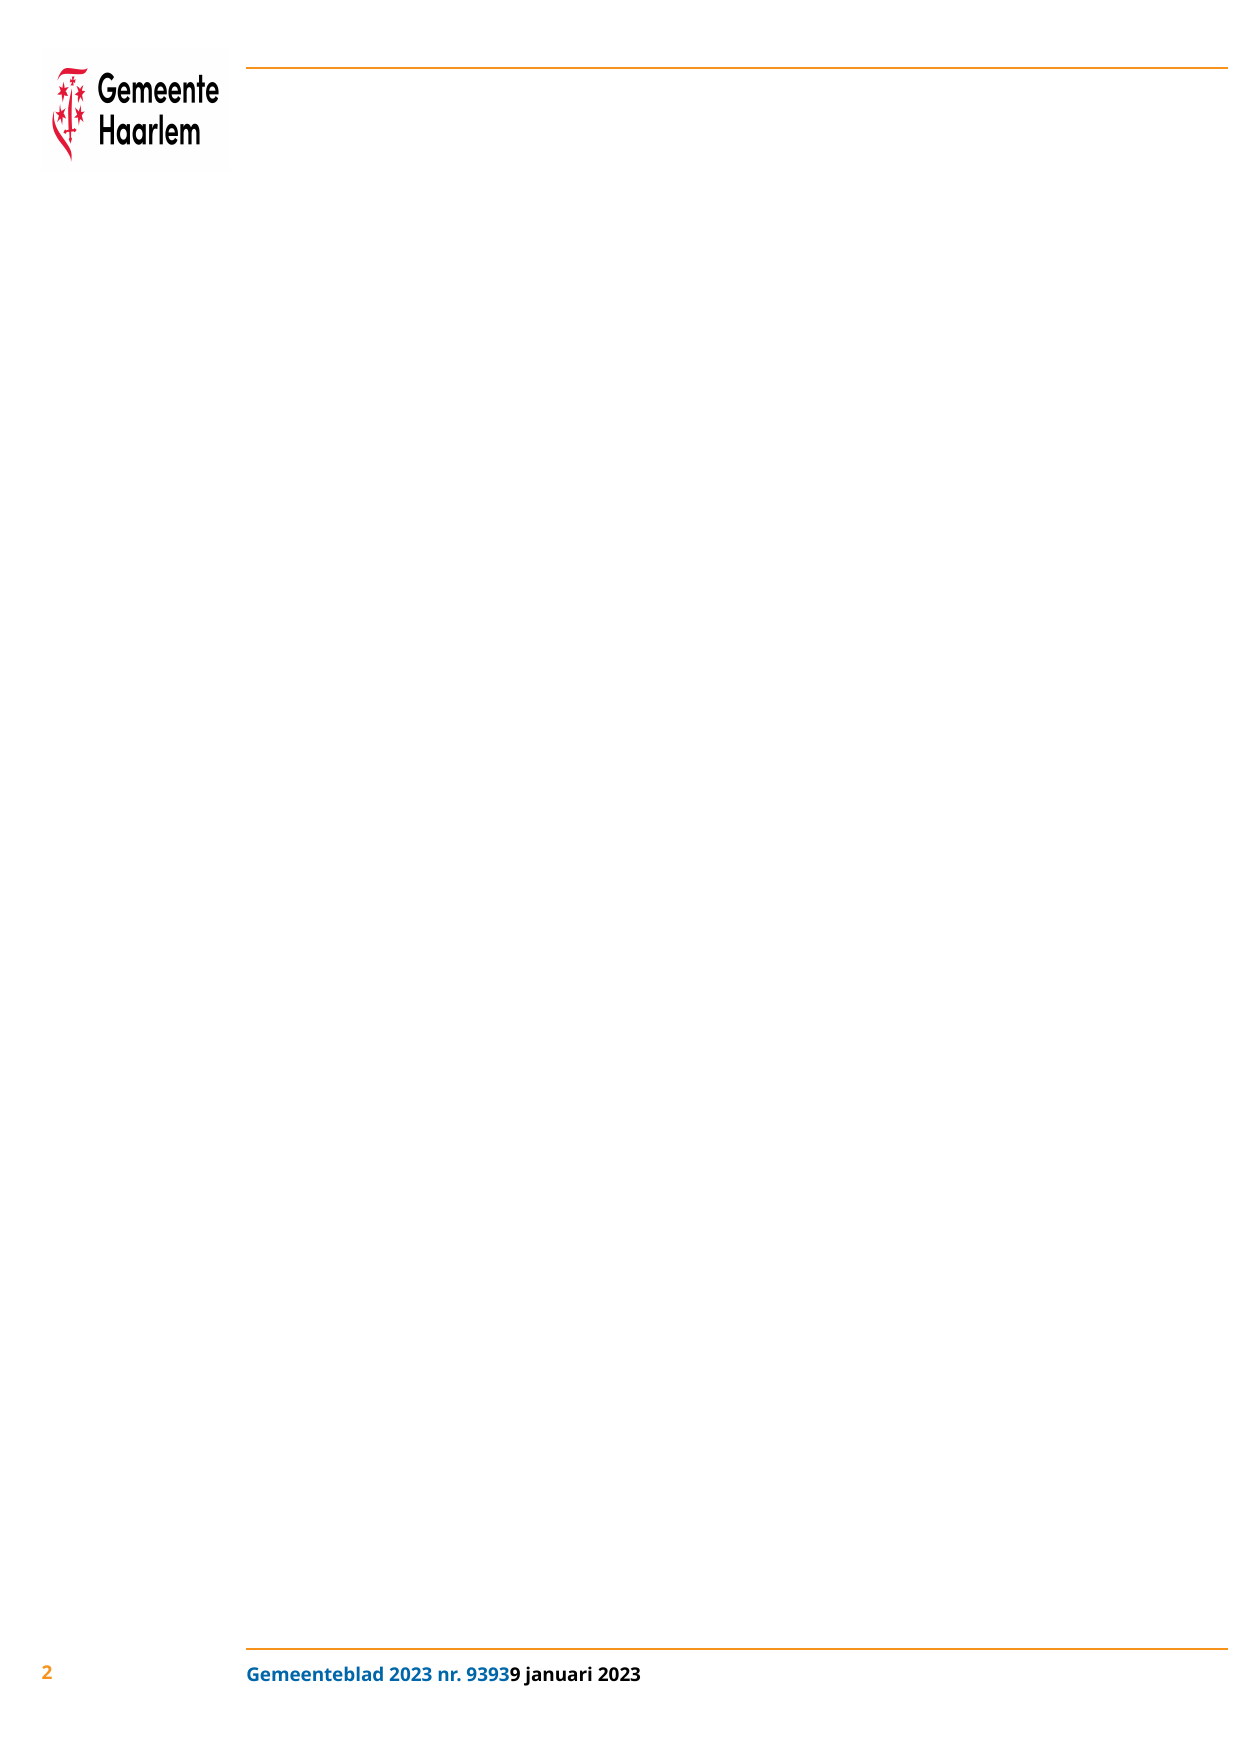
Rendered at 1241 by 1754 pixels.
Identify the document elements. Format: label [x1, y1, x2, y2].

picture [41, 47, 231, 172]
